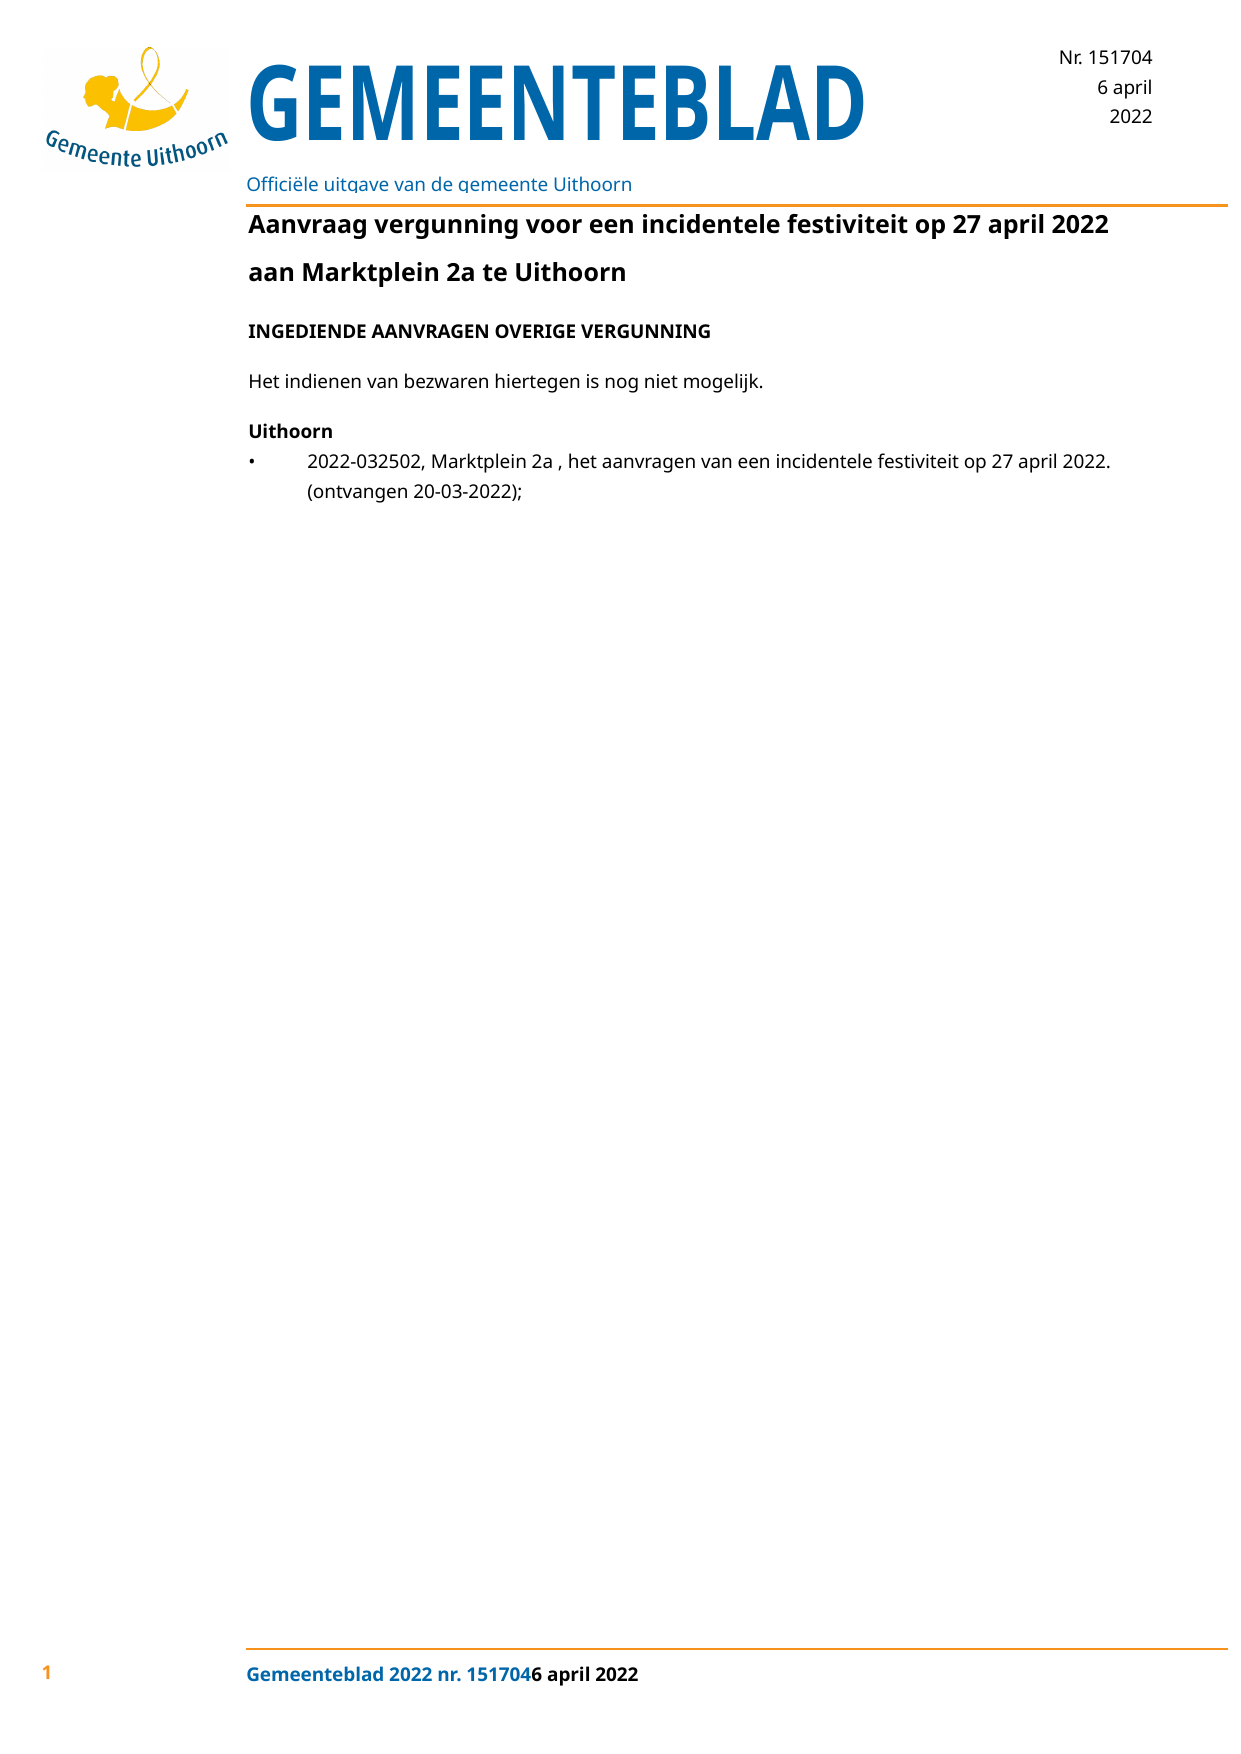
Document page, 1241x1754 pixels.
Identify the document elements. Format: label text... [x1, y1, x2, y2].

text Het indienen van bezwaren hiertegen is nog niet mogelijk. [248, 368, 1152, 394]
picture [41, 47, 231, 172]
text INGEDIENDE AANVRAGEN OVERIGE VERGUNNING [248, 318, 1152, 344]
text Uithoorn [248, 419, 1152, 444]
list 2022-032502, Marktplein 2a , het aanvragen van een incidentele festiviteit op 27 april 2022. (ontvangen 20-03-2022); [248, 448, 1152, 504]
text Aanvraag vergunning voor een incidentele festiviteit op 27 april 2022 aan Marktplein 2a te Uithoorn [248, 207, 1152, 288]
